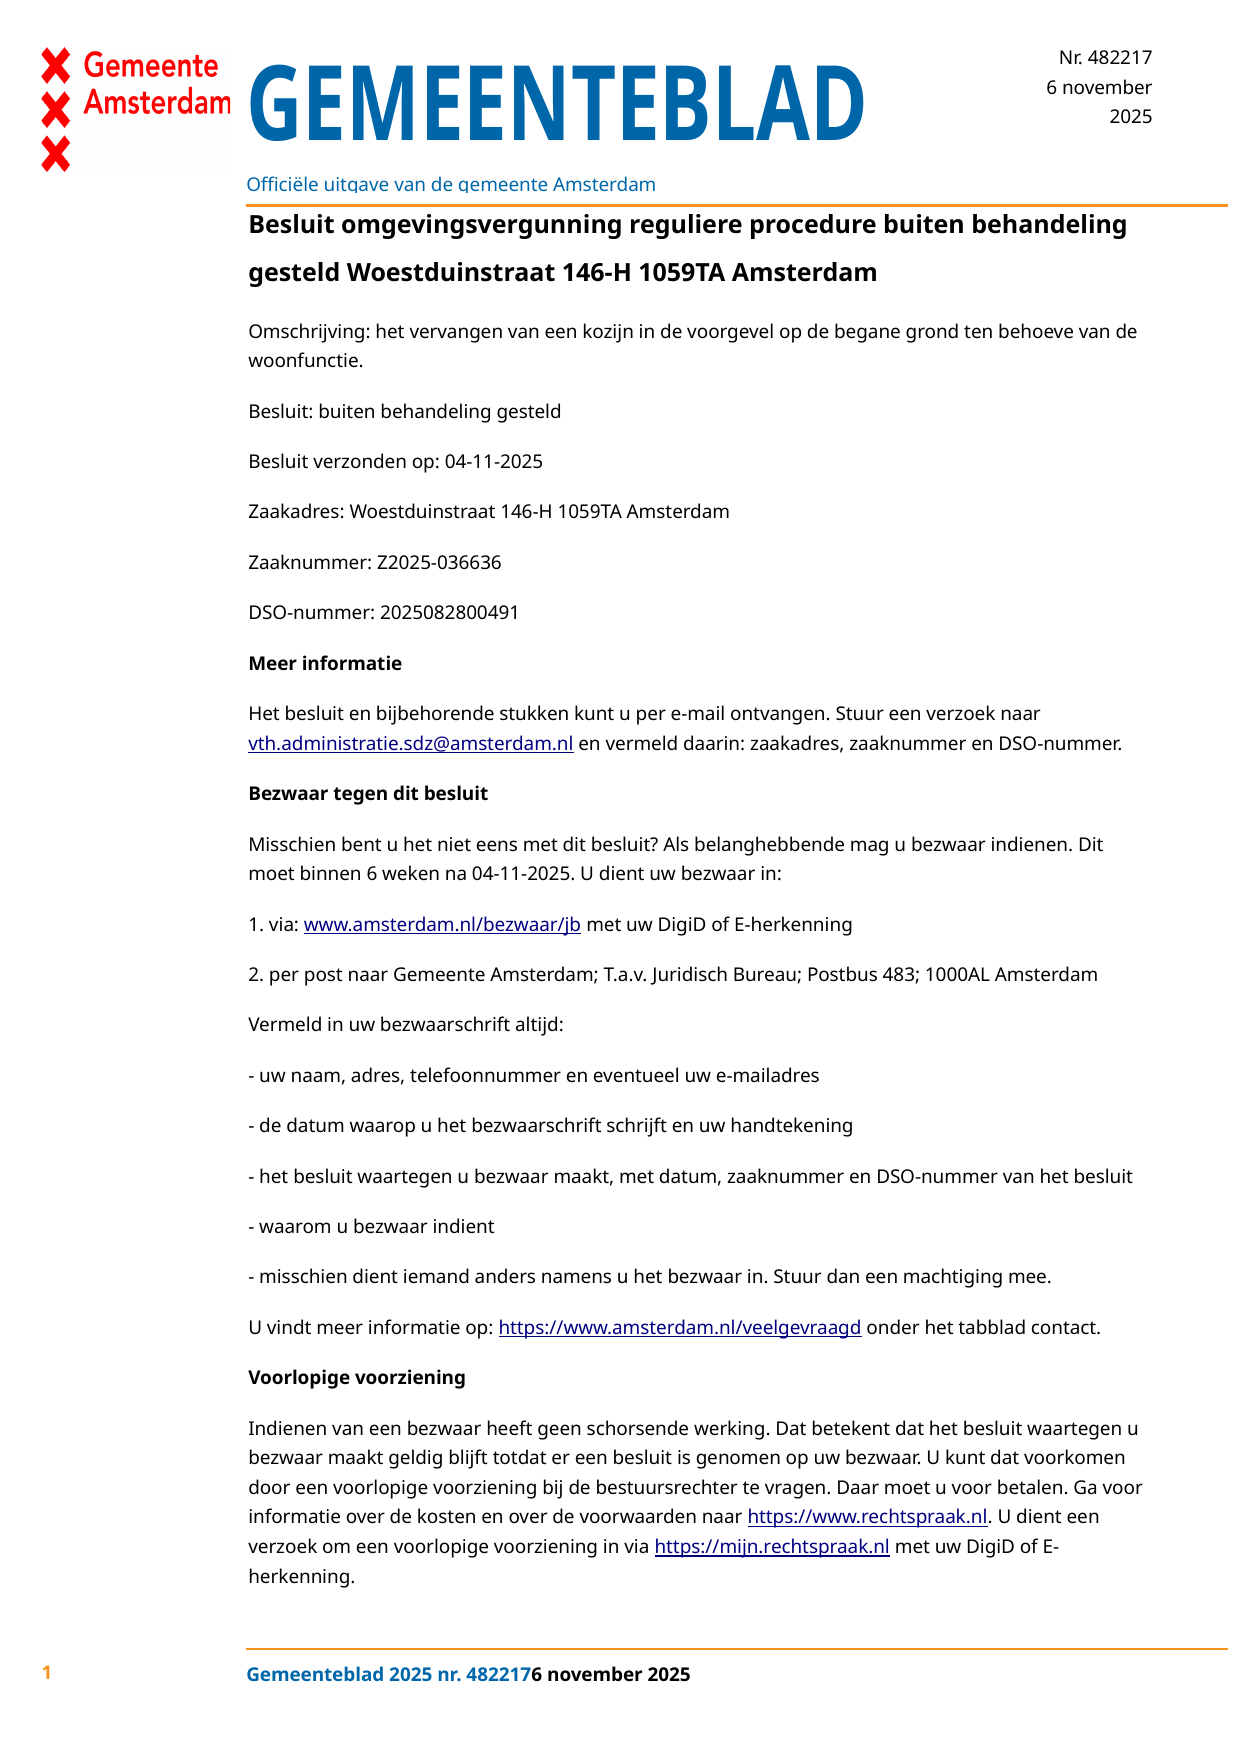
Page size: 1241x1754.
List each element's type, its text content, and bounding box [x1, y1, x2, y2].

text 2. per post naar Gemeente Amsterdam; T.a.v. Juridisch Bureau; Postbus 483; 1000AL Amsterdam [248, 961, 1152, 987]
text - uw naam, adres, telefoonnummer en eventueel uw e-mailadres [248, 1062, 1152, 1088]
text Besluit omgevingsvergunning reguliere procedure buiten behandeling gesteld Woestduinstraat 146-H 1059TA Amsterdam [248, 207, 1152, 288]
text Meer informatie [248, 650, 1152, 676]
text - misschien dient iemand anders namens u het bezwaar in. Stuur dan een machtiging mee. [248, 1264, 1152, 1289]
text Voorlopige voorziening [248, 1364, 1152, 1390]
text - waarom u bezwaar indient [248, 1213, 1152, 1239]
text - het besluit waartegen u bezwaar maakt, met datum, zaaknummer en DSO-nummer van het besluit [248, 1163, 1152, 1189]
text - de datum waarop u het bezwaarschrift schrijft en uw handtekening [248, 1112, 1152, 1138]
text Besluit verzonden op: 04-11-2025 [248, 448, 1152, 474]
text DSO-nummer: 2025082800491 [248, 599, 1152, 625]
text Zaaknummer: Z2025-036636 [248, 549, 1152, 575]
text Omschrijving: het vervangen van een kozijn in de voorgevel op de begane grond ten behoeve van de woonfunctie. [248, 318, 1152, 373]
text Vermeld in uw bezwaarschrift altijd: [248, 1012, 1152, 1037]
picture [41, 47, 231, 172]
text Zaakadres: Woestduinstraat 146-H 1059TA Amsterdam [248, 499, 1152, 524]
text Het besluit en bijbehorende stukken kunt u per e-mail ontvangen. Stuur een verzoek naar vth.administratie.sdz@amsterdam.nl en vermeld daarin: zaakadres, zaaknummer en DSO-nummer. [248, 700, 1152, 756]
text U vindt meer informatie op: https://www.amsterdam.nl/veelgevraagd onder het tabblad contact. [248, 1314, 1152, 1340]
text Indienen van een bezwaar heeft geen schorsende werking. Dat betekent dat het besluit waartegen u bezwaar maakt geldig blijft totdat er een besluit is genomen op uw bezwaar. U kunt dat voorkomen door een voorlopige voorziening bij de bestuursrechter te vragen. Daar moet u voor betalen. Ga voor informatie over de kosten en over de voorwaarden naar https://www.rechtspraak.nl. U dient een verzoek om een voorlopige voorziening in via https://mijn.rechtspraak.nl met uw DigiD of E-herkenning. [248, 1415, 1152, 1589]
text 1. via: www.amsterdam.nl/bezwaar/jb met uw DigiD of E-herkenning [248, 911, 1152, 937]
text Besluit: buiten behandeling gesteld [248, 398, 1152, 424]
text Misschien bent u het niet eens met dit besluit? Als belanghebbende mag u bezwaar indienen. Dit moet binnen 6 weken na 04-11-2025. U dient uw bezwaar in: [248, 831, 1152, 886]
text Bezwaar tegen dit besluit [248, 780, 1152, 806]
